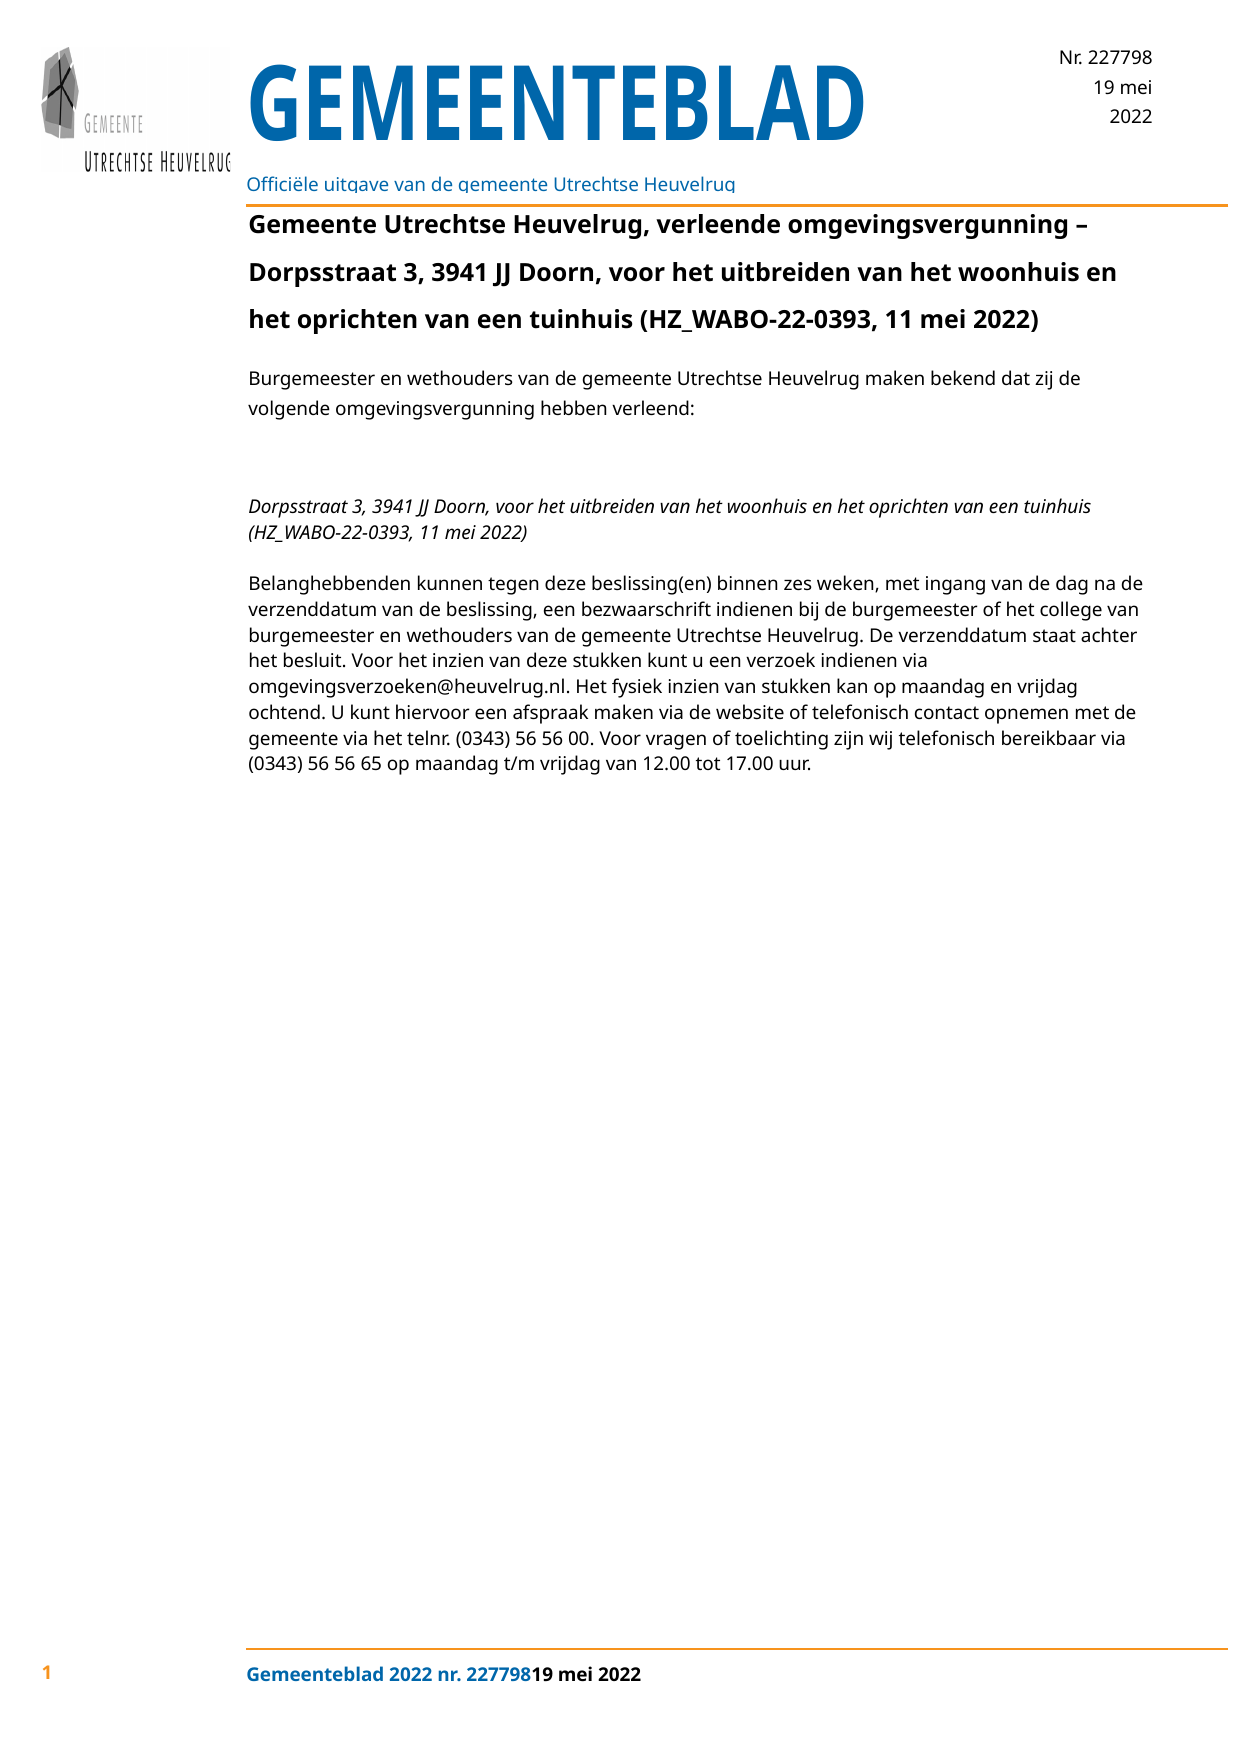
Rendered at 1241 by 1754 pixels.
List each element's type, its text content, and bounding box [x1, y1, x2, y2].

picture [41, 47, 231, 172]
text Belanghebbenden kunnen tegen deze beslissing(en) binnen zes weken, met ingang van de dag na de verzenddatum van de beslissing, een bezwaarschrift indienen bij de burgemeester of het college van burgemeester en wethouders van de gemeente Utrechtse Heuvelrug. De verzenddatum staat achter het besluit. Voor het inzien van deze stukken kunt u een verzoek indienen via omgevingsverzoeken@heuvelrug.nl. Het fysiek inzien van stukken kan op maandag en vrijdag ochtend. U kunt hiervoor een afspraak maken via de website of telefonisch contact opnemen met de gemeente via het telnr. (0343) 56 56 00. Voor vragen of toelichting zijn wij telefonisch bereikbaar via (0343) 56 56 65 op maandag t/m vrijdag van 12.00 tot 17.00 uur. [248, 571, 1152, 776]
text Burgemeester en wethouders van de gemeente Utrechtse Heuvelrug maken bekend dat zij de volgende omgevingsvergunning hebben verleend: [248, 366, 1152, 421]
text Dorpsstraat 3, 3941 JJ Doorn, voor het uitbreiden van het woonhuis en het oprichten van een tuinhuis (HZ_WABO-22-0393, 11 mei 2022) [248, 493, 1152, 545]
text Gemeente Utrechtse Heuvelrug, verleende omgevingsvergunning – Dorpsstraat 3, 3941 JJ Doorn, voor het uitbreiden van het woonhuis en het oprichten van een tuinhuis (HZ_WABO-22-0393, 11 mei 2022) [248, 207, 1152, 336]
